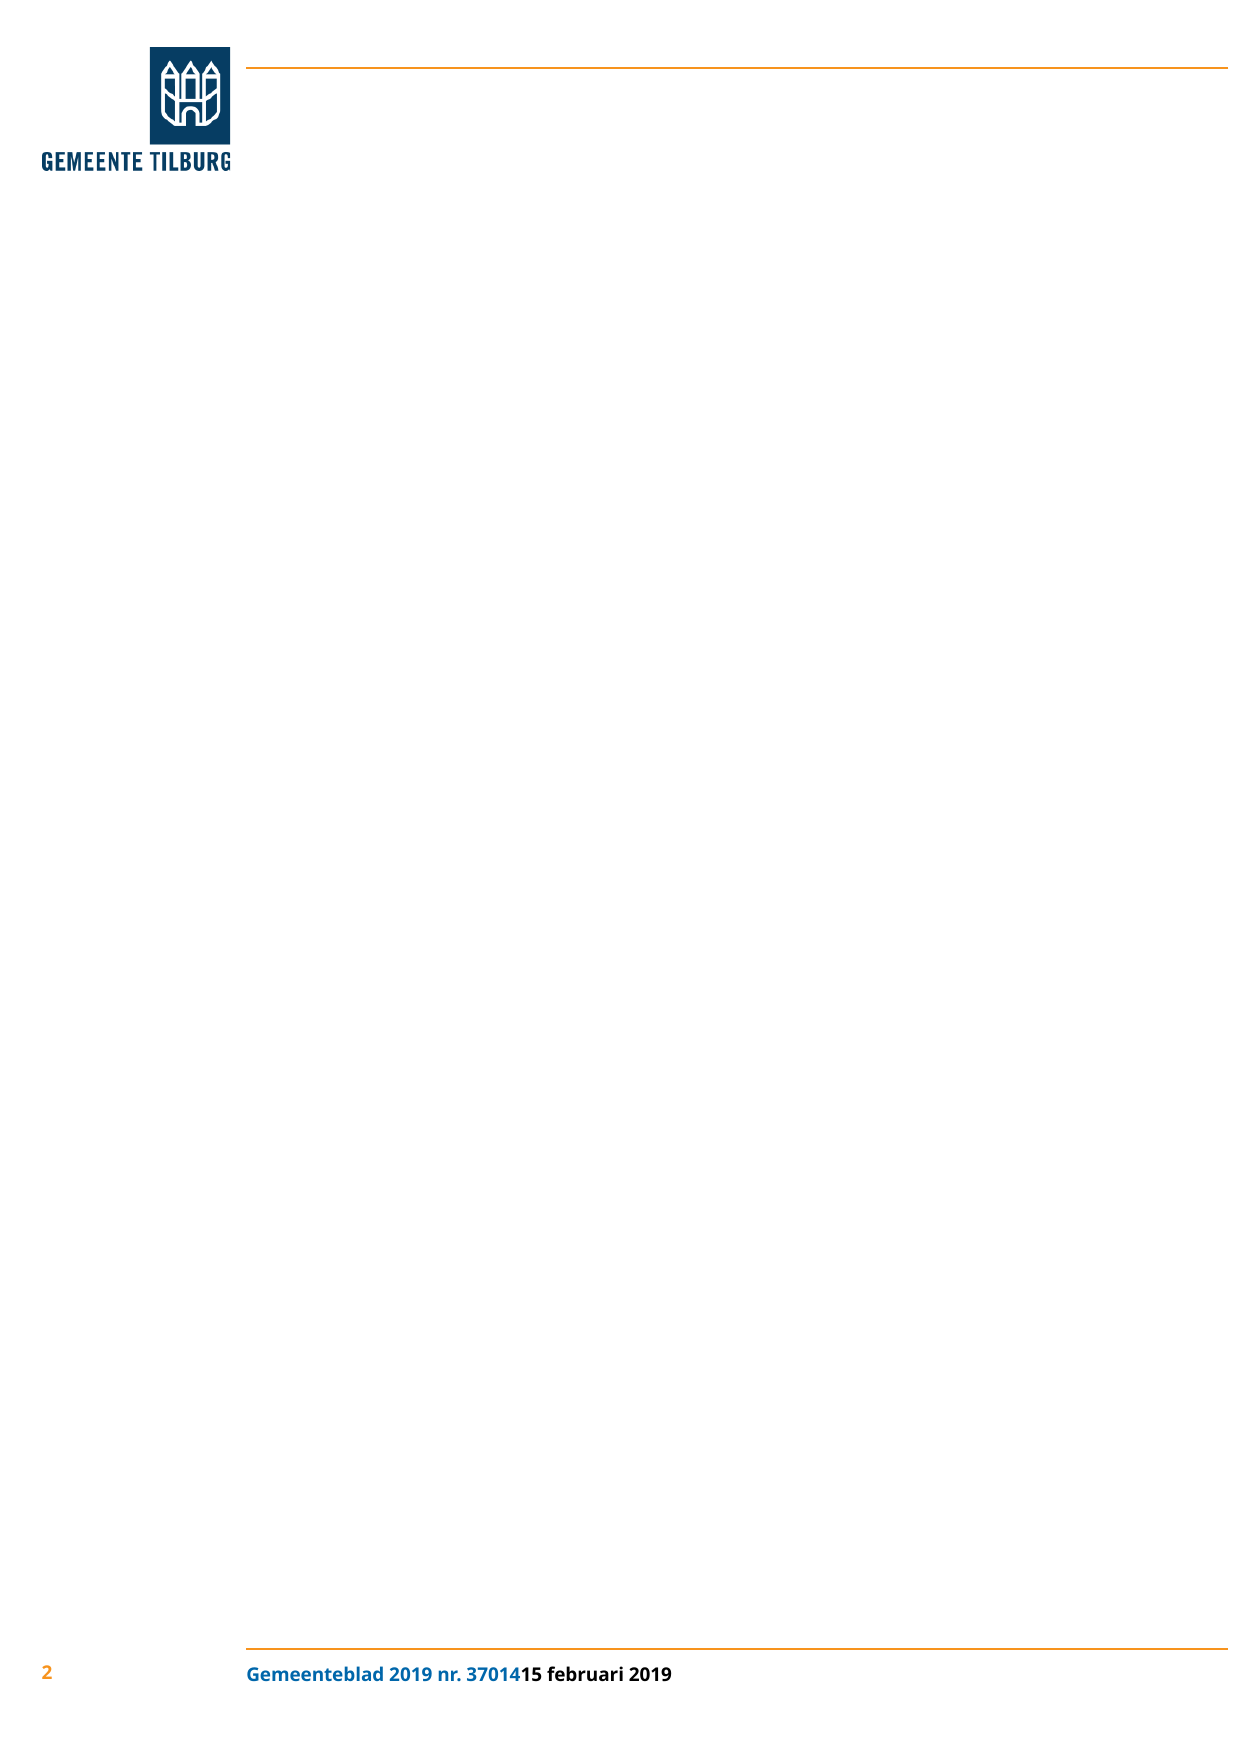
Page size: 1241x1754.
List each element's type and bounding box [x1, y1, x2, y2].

picture [41, 47, 231, 172]
